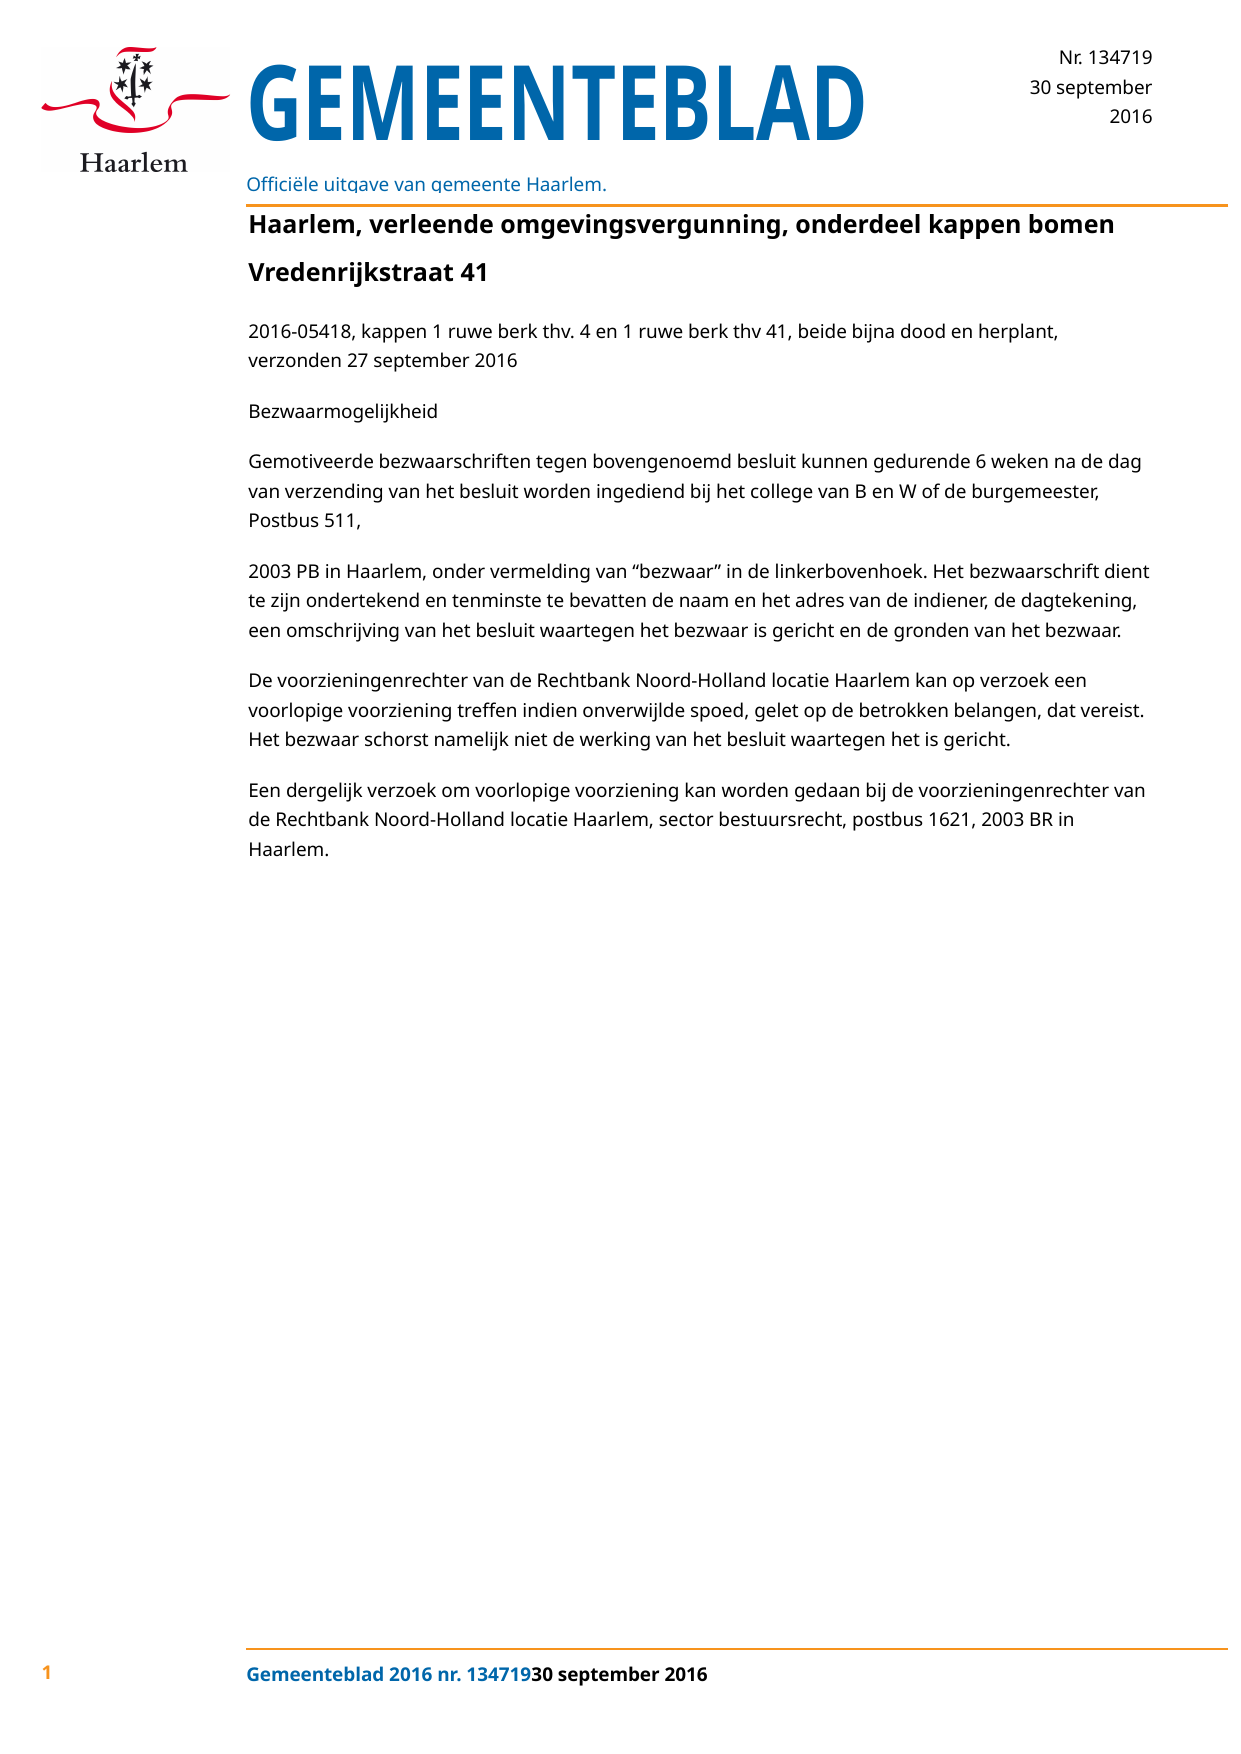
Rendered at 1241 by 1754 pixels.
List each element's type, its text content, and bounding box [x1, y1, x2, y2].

text De voorzieningenrechter van de Rechtbank Noord-Holland locatie Haarlem kan op verzoek een voorlopige voorziening treffen indien onverwijlde spoed, gelet op de betrokken belangen, dat vereist. Het bezwaar schorst namelijk niet de werking van het besluit waartegen het is gericht. [248, 667, 1152, 752]
text 2016-05418, kappen 1 ruwe berk thv. 4 en 1 ruwe berk thv 41, beide bijna dood en herplant, verzonden 27 september 2016 [248, 318, 1152, 373]
text 2003 PB in Haarlem, onder vermelding van “bezwaar” in de linkerbovenhoek. Het bezwaarschrift dient te zijn ondertekend en tenminste te bevatten de naam en het adres van de indiener, de dagtekening, een omschrijving van het besluit waartegen het bezwaar is gericht en de gronden van het bezwaar. [248, 558, 1152, 643]
text Bezwaarmogelijkheid [248, 398, 1152, 424]
text Haarlem, verleende omgevingsvergunning, onderdeel kappen bomen Vredenrijkstraat 41 [248, 207, 1152, 288]
text Gemotiveerde bezwaarschriften tegen bovengenoemd besluit kunnen gedurende 6 weken na de dag van verzending van het besluit worden ingediend bij het college van B en W of de burgemeester, Postbus 511, [248, 448, 1152, 533]
picture [41, 47, 231, 172]
text Een dergelijk verzoek om voorlopige voorziening kan worden gedaan bij de voorzieningenrechter van de Rechtbank Noord-Holland locatie Haarlem, sector bestuursrecht, postbus 1621, 2003 BR in Haarlem. [248, 777, 1152, 862]
